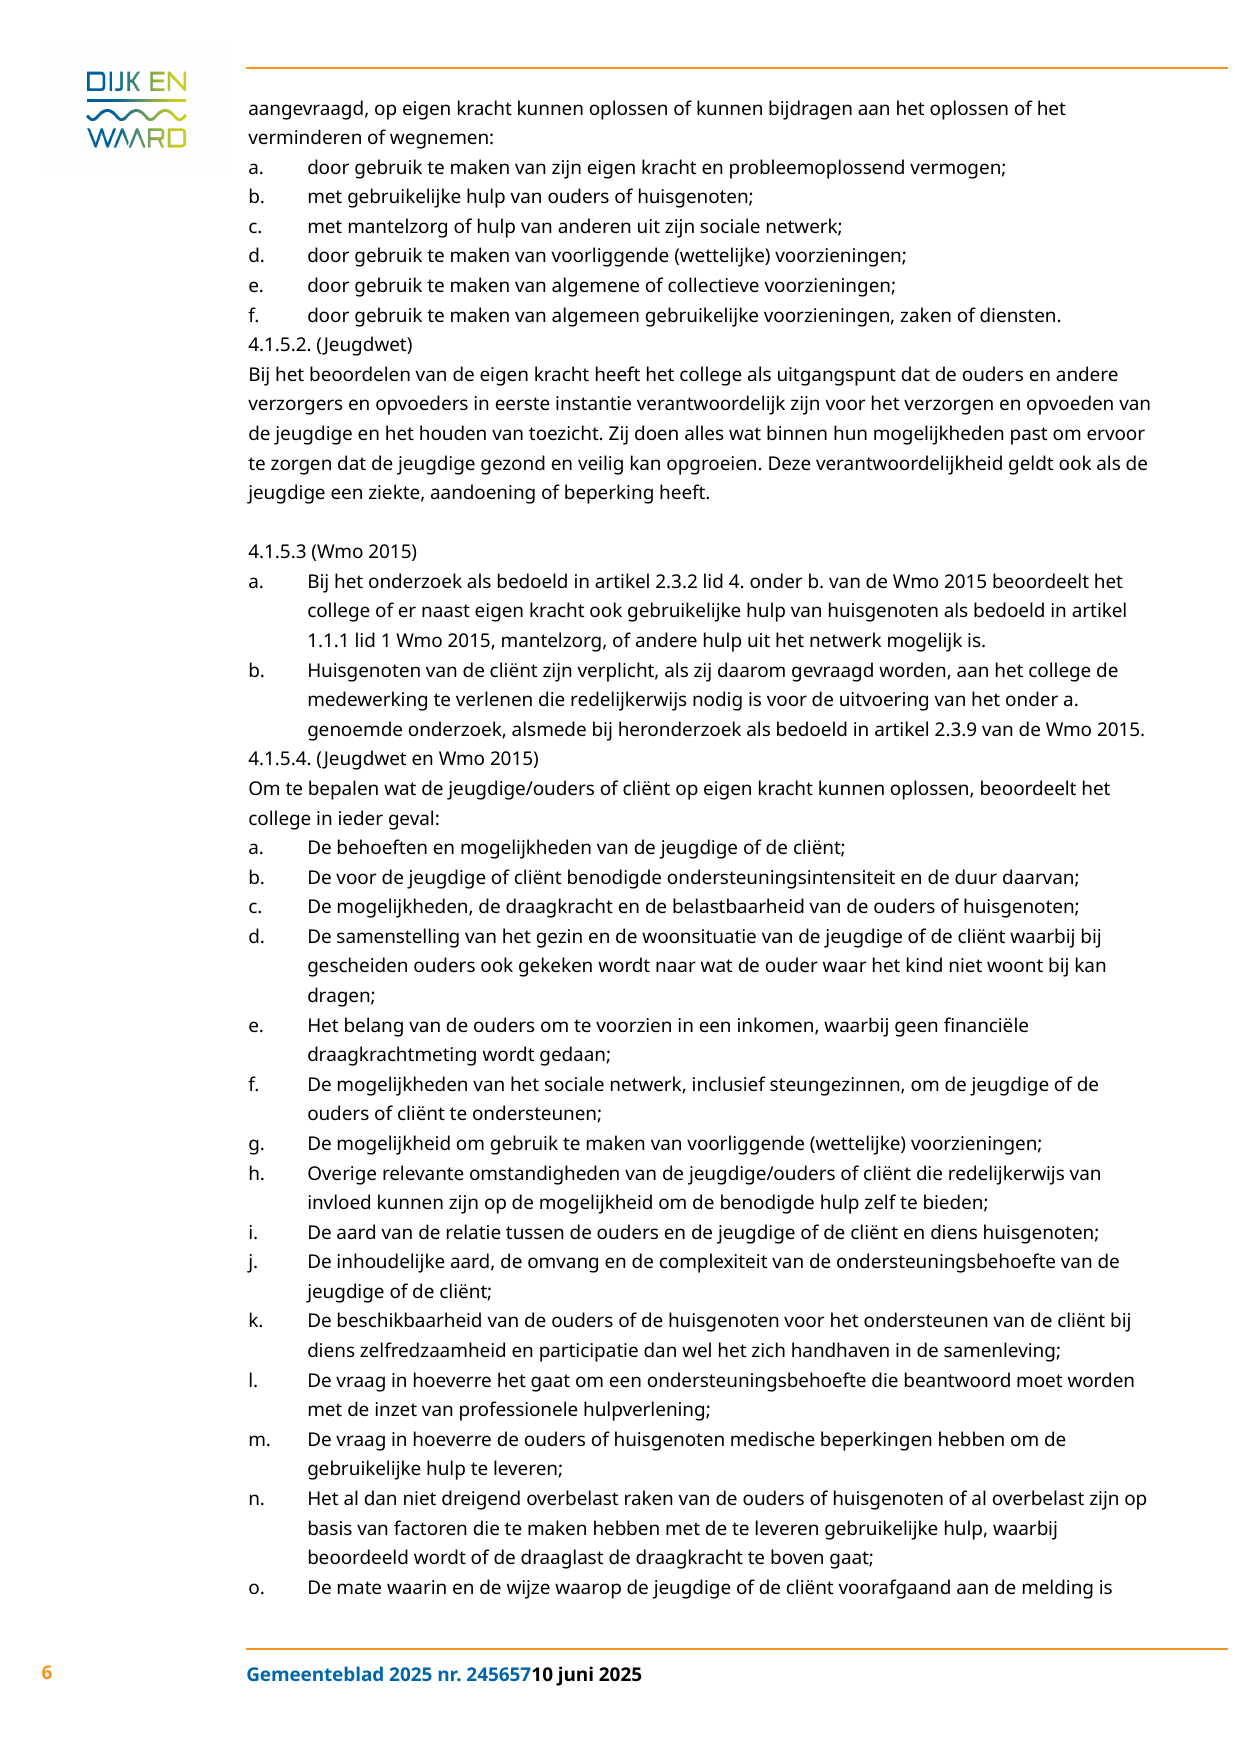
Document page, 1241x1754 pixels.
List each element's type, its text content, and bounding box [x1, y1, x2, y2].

text aangevraagd, op eigen kracht kunnen oplossen of kunnen bijdragen aan het oplossen of het verminderen of wegnemen: [248, 95, 1152, 150]
text 4.1.5.2. (Jeugdwet) [248, 331, 1152, 357]
list De aard van de relatie tussen de ouders en de jeugdige of de cliënt en diens huisgenoten; [248, 1219, 1152, 1245]
list De mogelijkheid om gebruik te maken van voorliggende (wettelijke) voorzieningen; [248, 1130, 1152, 1156]
picture [41, 47, 231, 172]
text Om te bepalen wat de jeugdige/ouders of cliënt op eigen kracht kunnen oplossen, beoordeelt het college in ieder geval: [248, 775, 1152, 831]
list De inhoudelijke aard, de omvang en de complexiteit van de ondersteuningsbehoefte van de jeugdige of de cliënt; [248, 1248, 1152, 1304]
list door gebruik te maken van algemene of collectieve voorzieningen; [248, 272, 1152, 298]
list De mogelijkheden van het sociale netwerk, inclusief steungezinnen, om de jeugdige of de ouders of cliënt te ondersteunen; [248, 1071, 1152, 1126]
text 4.1.5.4. (Jeugdwet en Wmo 2015) [248, 746, 1152, 771]
list De vraag in hoeverre de ouders of huisgenoten medische beperkingen hebben om de gebruikelijke hulp te leveren; [248, 1426, 1152, 1481]
list met gebruikelijke hulp van ouders of huisgenoten; [248, 183, 1152, 209]
list Huisgenoten van de cliënt zijn verplicht, als zij daarom gevraagd worden, aan het college de medewerking te verlenen die redelijkerwijs nodig is voor de uitvoering van het onder a. genoemde onderzoek, alsmede bij heronderzoek als bedoeld in artikel 2.3.9 van de Wmo 2015. [248, 657, 1152, 742]
list Bij het onderzoek als bedoeld in artikel 2.3.2 lid 4. onder b. van de Wmo 2015 beoordeelt het college of er naast eigen kracht ook gebruikelijke hulp van huisgenoten als bedoeld in artikel 1.1.1 lid 1 Wmo 2015, mantelzorg, of andere hulp uit het netwerk mogelijk is. [248, 568, 1152, 653]
text 4.1.5.3 (Wmo 2015) [248, 538, 1152, 564]
list De voor de jeugdige of cliënt benodigde ondersteuningsintensiteit en de duur daarvan; [248, 864, 1152, 890]
list De mate waarin en de wijze waarop de jeugdige of de cliënt voorafgaand aan de melding is [248, 1574, 1152, 1600]
list Overige relevante omstandigheden van de jeugdige/ouders of cliënt die redelijkerwijs van invloed kunnen zijn op de mogelijkheid om de benodigde hulp zelf te bieden; [248, 1160, 1152, 1215]
list De beschikbaarheid van de ouders of de huisgenoten voor het ondersteunen van de cliënt bij diens zelfredzaamheid en participatie dan wel het zich handhaven in de samenleving; [248, 1308, 1152, 1363]
list door gebruik te maken van algemeen gebruikelijke voorzieningen, zaken of diensten. [248, 302, 1152, 328]
list De behoeften en mogelijkheden van de jeugdige of de cliënt; [248, 834, 1152, 860]
list Het al dan niet dreigend overbelast raken van de ouders of huisgenoten of al overbelast zijn op basis van factoren die te maken hebben met de te leveren gebruikelijke hulp, waarbij beoordeeld wordt of de draaglast de draagkracht te boven gaat; [248, 1485, 1152, 1570]
list De mogelijkheden, de draagkracht en de belastbaarheid van de ouders of huisgenoten; [248, 893, 1152, 919]
list De vraag in hoeverre het gaat om een ondersteuningsbehoefte die beantwoord moet worden met de inzet van professionele hulpverlening; [248, 1367, 1152, 1422]
list met mantelzorg of hulp van anderen uit zijn sociale netwerk; [248, 213, 1152, 239]
list door gebruik te maken van voorliggende (wettelijke) voorzieningen; [248, 243, 1152, 268]
list De samenstelling van het gezin en de woonsituatie van de jeugdige of de cliënt waarbij bij gescheiden ouders ook gekeken wordt naar wat de ouder waar het kind niet woont bij kan dragen; [248, 923, 1152, 1008]
list Het belang van de ouders om te voorzien in een inkomen, waarbij geen financiële draagkrachtmeting wordt gedaan; [248, 1012, 1152, 1067]
text Bij het beoordelen van de eigen kracht heeft het college als uitgangspunt dat de ouders en andere verzorgers en opvoeders in eerste instantie verantwoordelijk zijn voor het verzorgen en opvoeden van de jeugdige en het houden van toezicht. Zij doen alles wat binnen hun mogelijkheden past om ervoor te zorgen dat de jeugdige gezond en veilig kan opgroeien. Deze verantwoordelijkheid geldt ook als de jeugdige een ziekte, aandoening of beperking heeft. [248, 361, 1152, 505]
list door gebruik te maken van zijn eigen kracht en probleemoplossend vermogen; [248, 154, 1152, 180]
